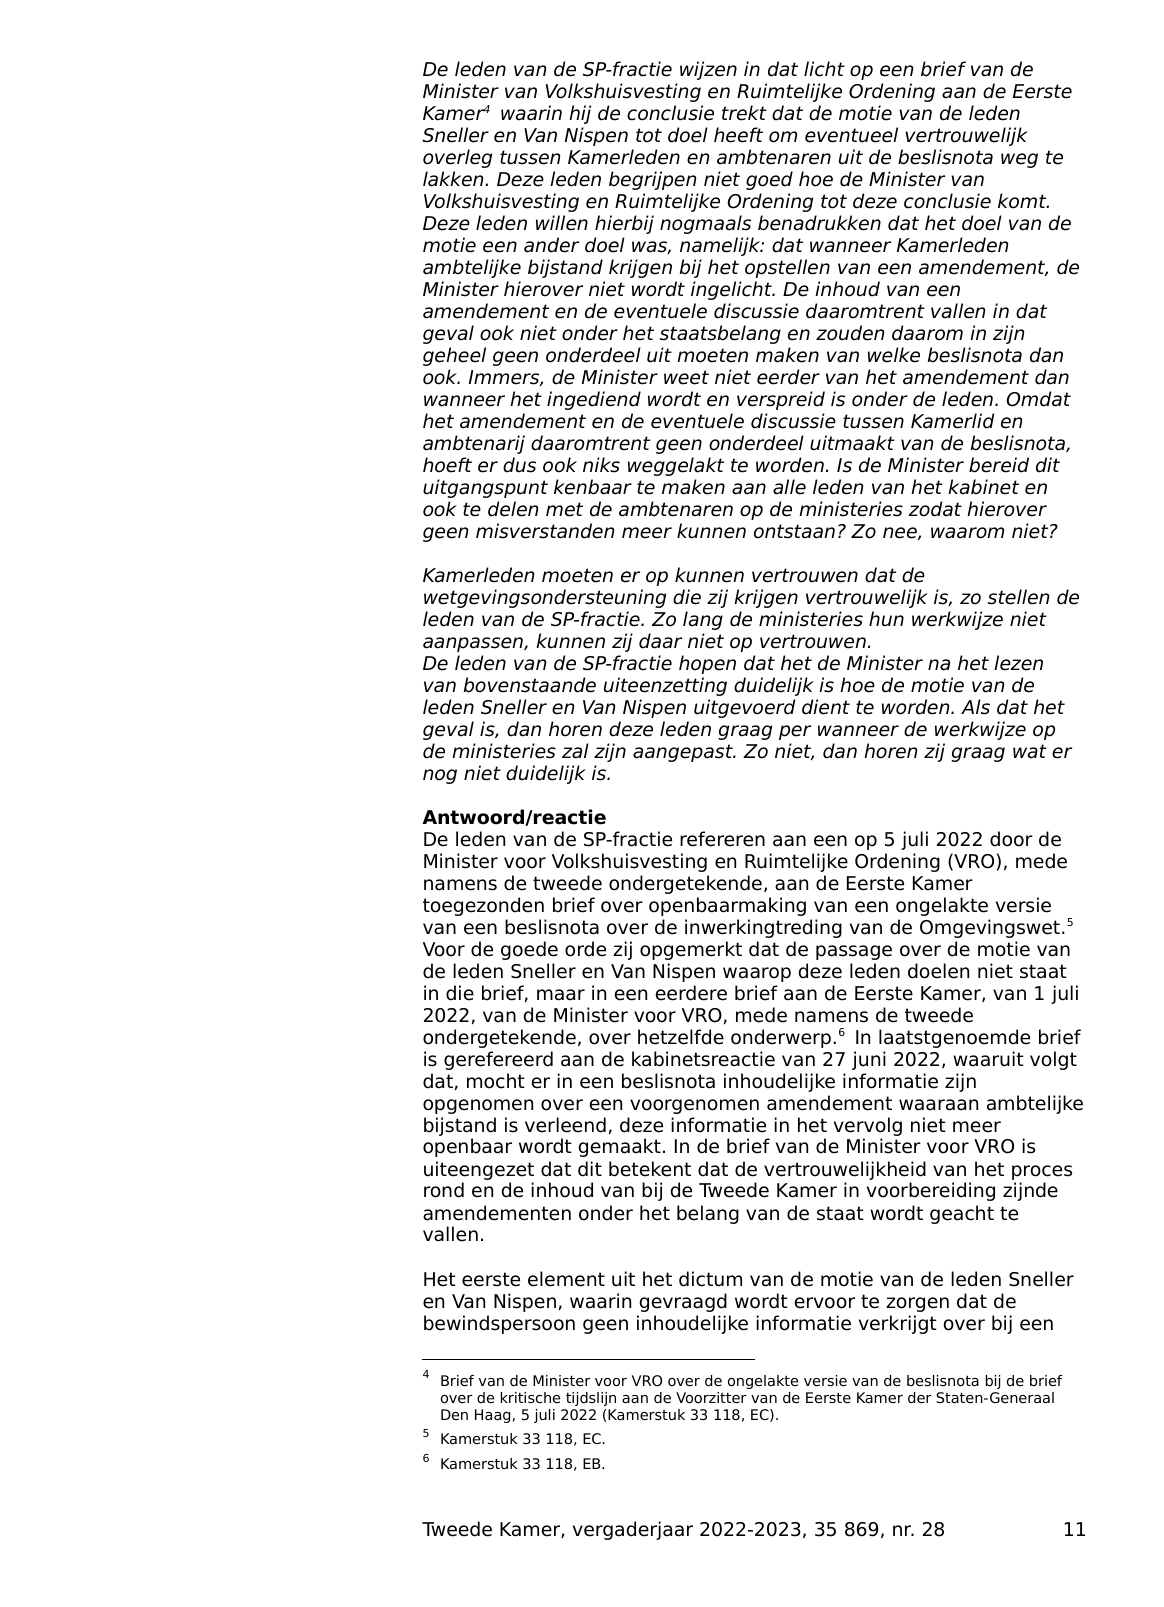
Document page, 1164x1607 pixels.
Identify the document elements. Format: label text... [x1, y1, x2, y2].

text De leden van de SP-fractie refereren aan een op 5 juli 2022 door de Minister voor Volkshuisvesting en Ruimtelijke Ordening (VRO), mede namens de tweede ondergetekende, aan de Eerste Kamer toegezonden brief over openbaarmaking van een ongelakte versie van een beslisnota over de inwerkingtreding van de Omgevingswet. Voor de goede orde zij opgemerkt dat de passage over de motie van de leden Sneller en Van Nispen waarop deze leden doelen niet staat in die brief, maar in een eerdere brief aan de Eerste Kamer, van 1 juli 2022, van de Minister voor VRO, mede namens de tweede ondergetekende, over hetzelfde onderwerp. In laatstgenoemde brief is gerefereerd aan de kabinetsreactie van 27 juni 2022, waaruit volgt dat, mocht er in een beslisnota inhoudelijke informatie zijn opgenomen over een voorgenomen amendement waaraan ambtelijke bijstand is verleend, deze informatie in het vervolg niet meer openbaar wordt gemaakt. In de brief van de Minister voor VRO is uiteengezet dat dit betekent dat de vertrouwelijkheid van het proces rond en de inhoud van bij de Tweede Kamer in voorbereiding zijnde amendementen onder het belang van de staat wordt geacht te vallen. [422, 829, 1087, 1246]
text Kamerstuk 33 118, EB. [422, 1452, 1087, 1474]
text Kamerleden moeten er op kunnen vertrouwen dat de wetgevingsondersteuning die zij krijgen vertrouwelijk is, zo stellen de leden van de SP-fractie. Zo lang de ministeries hun werkwijze niet aanpassen, kunnen zij daar niet op vertrouwen. [422, 565, 1087, 653]
text De leden van de SP-fractie wijzen in dat licht op een brief van de Minister van Volkshuisvesting en Ruimtelijke Ordening aan de Eerste Kamer waarin hij de conclusie trekt dat de motie van de leden Sneller en Van Nispen tot doel heeft om eventueel vertrouwelijk overleg tussen Kamerleden en ambtenaren uit de beslisnota weg te lakken. Deze leden begrijpen niet goed hoe de Minister van Volkshuisvesting en Ruimtelijke Ordening tot deze conclusie komt. Deze leden willen hierbij nogmaals benadrukken dat het doel van de motie een ander doel was, namelijk: dat wanneer Kamerleden ambtelijke bijstand krijgen bij het opstellen van een amendement, de Minister hierover niet wordt ingelicht. De inhoud van een amendement en de eventuele discussie daaromtrent vallen in dat geval ook niet onder het staatsbelang en zouden daarom in zijn geheel geen onderdeel uit moeten maken van welke beslisnota dan ook. Immers, de Minister weet niet eerder van het amendement dan wanneer het ingediend wordt en verspreid is onder de leden. Omdat het amendement en de eventuele discussie tussen Kamerlid en ambtenarij daaromtrent geen onderdeel uitmaakt van de beslisnota, hoeft er dus ook niks weggelakt te worden. Is de Minister bereid dit uitgangspunt kenbaar te maken aan alle leden van het kabinet en ook te delen met de ambtenaren op de ministeries zodat hierover geen misverstanden meer kunnen ontstaan? Zo nee, waarom niet? [422, 59, 1087, 543]
text Brief van de Minister voor VRO over de ongelakte versie van de beslisnota bij de brief over de kritische tijdslijn aan de Voorzitter van de Eerste Kamer der Staten-Generaal Den Haag, 5 juli 2022 (Kamerstuk 33 118, EC). [422, 1368, 1087, 1424]
text Kamerstuk 33 118, EC. [422, 1427, 1087, 1449]
text Het eerste element uit het dictum van de motie van de leden Sneller en Van Nispen, waarin gevraagd wordt ervoor te zorgen dat de bewindspersoon geen inhoudelijke informatie verkrijgt over bij een [422, 1268, 1087, 1334]
text Antwoord/reactie [422, 807, 1087, 829]
text De leden van de SP-fractie hopen dat het de Minister na het lezen van bovenstaande uiteenzetting duidelijk is hoe de motie van de leden Sneller en Van Nispen uitgevoerd dient te worden. Als dat het geval is, dan horen deze leden graag per wanneer de werkwijze op de ministeries zal zijn aangepast. Zo niet, dan horen zij graag wat er nog niet duidelijk is. [422, 653, 1087, 784]
